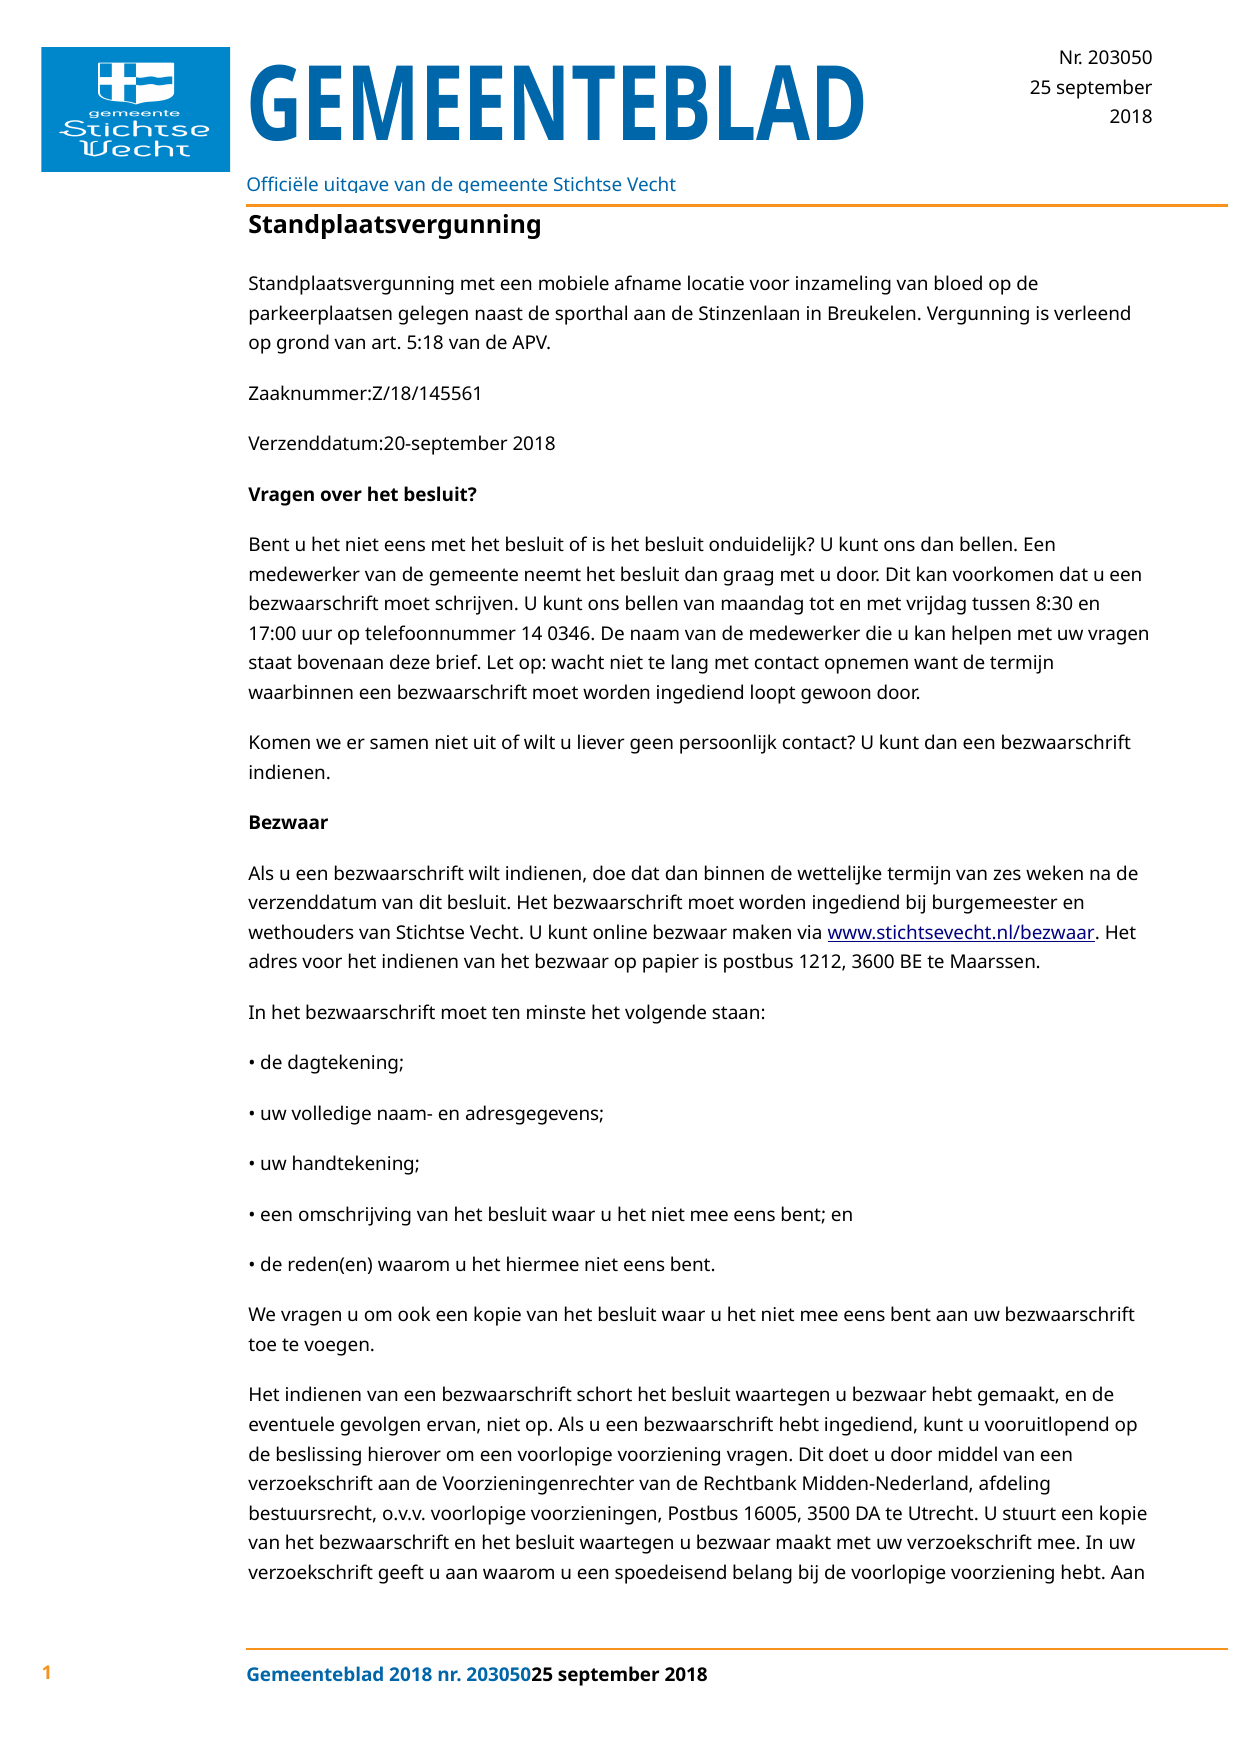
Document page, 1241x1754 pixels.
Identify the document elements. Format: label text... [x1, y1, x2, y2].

text Standplaatsvergunning met een mobiele afname locatie voor inzameling van bloed op de parkeerplaatsen gelegen naast de sporthal aan de Stinzenlaan in Breukelen. Vergunning is verleend op grond van art. 5:18 van de APV. [248, 270, 1152, 355]
picture [99, 63, 135, 101]
text Komen we er samen niet uit of wilt u liever geen persoonlijk contact? U kunt dan een bezwaarschrift indienen. [248, 729, 1152, 785]
text • uw handtekening; [248, 1150, 1152, 1176]
text Bezwaar [248, 809, 1152, 835]
text • een omschrijving van het besluit waar u het niet mee eens bent; en [248, 1201, 1152, 1226]
text Verzenddatum:20-september 2018 [248, 430, 1152, 456]
text Vragen over het besluit? [248, 481, 1152, 506]
text Als u een bezwaarschrift wilt indienen, doe dat dan binnen de wettelijke termijn van zes weken na de verzenddatum van dit besluit. Het bezwaarschrift moet worden ingediend bij burgemeester en wethouders van Stichtse Vecht. U kunt online bezwaar maken via www.stichtsevecht.nl/bezwaar. Het adres voor het indienen van het bezwaar op papier is postbus 1212, 3600 BE te Maarssen. [248, 860, 1152, 974]
picture [137, 63, 174, 103]
text Zaaknummer:Z/18/145561 [248, 380, 1152, 406]
text • de reden(en) waarom u het hiermee niet eens bent. [248, 1251, 1152, 1277]
text Het indienen van een bezwaarschrift schort het besluit waartegen u bezwaar hebt gemaakt, en de eventuele gevolgen ervan, niet op. Als u een bezwaarschrift hebt ingediend, kunt u vooruitlopend op de beslissing hierover om een voorlopige voorziening vragen. Dit doet u door middel van een verzoekschrift aan de Voorzieningenrechter van de Rechtbank Midden-Nederland, afdeling bestuursrecht, o.v.v. voorlopige voorzieningen, Postbus 16005, 3500 DA te Utrecht. U stuurt een kopie van het bezwaarschrift en het besluit waartegen u bezwaar maakt met uw verzoekschrift mee. In uw verzoekschrift geeft u aan waarom u een spoedeisend belang bij de voorlopige voorziening hebt. Aan [248, 1382, 1152, 1585]
text • de dagtekening; [248, 1049, 1152, 1075]
text We vragen u om ook een kopie van het besluit waar u het niet mee eens bent aan uw bezwaarschrift toe te voegen. [248, 1302, 1152, 1357]
text Standplaatsvergunning [248, 207, 1152, 241]
text In het bezwaarschrift moet ten minste het volgende staan: [248, 999, 1152, 1025]
text • uw volledige naam- en adresgegevens; [248, 1100, 1152, 1126]
text Bent u het niet eens met het besluit of is het besluit onduidelijk? U kunt ons dan bellen. Een medewerker van de gemeente neemt het besluit dan graag met u door. Dit kan voorkomen dat u een bezwaarschrift moet schrijven. U kunt ons bellen van maandag tot en met vrijdag tussen 8:30 en 17:00 uur op telefoonnummer 14 0346. De naam van de medewerker die u kan helpen met uw vragen staat bovenaan deze brief. Let op: wacht niet te lang met contact opnemen want de termijn waarbinnen een bezwaarschrift moet worden ingediend loopt gewoon door. [248, 531, 1152, 705]
